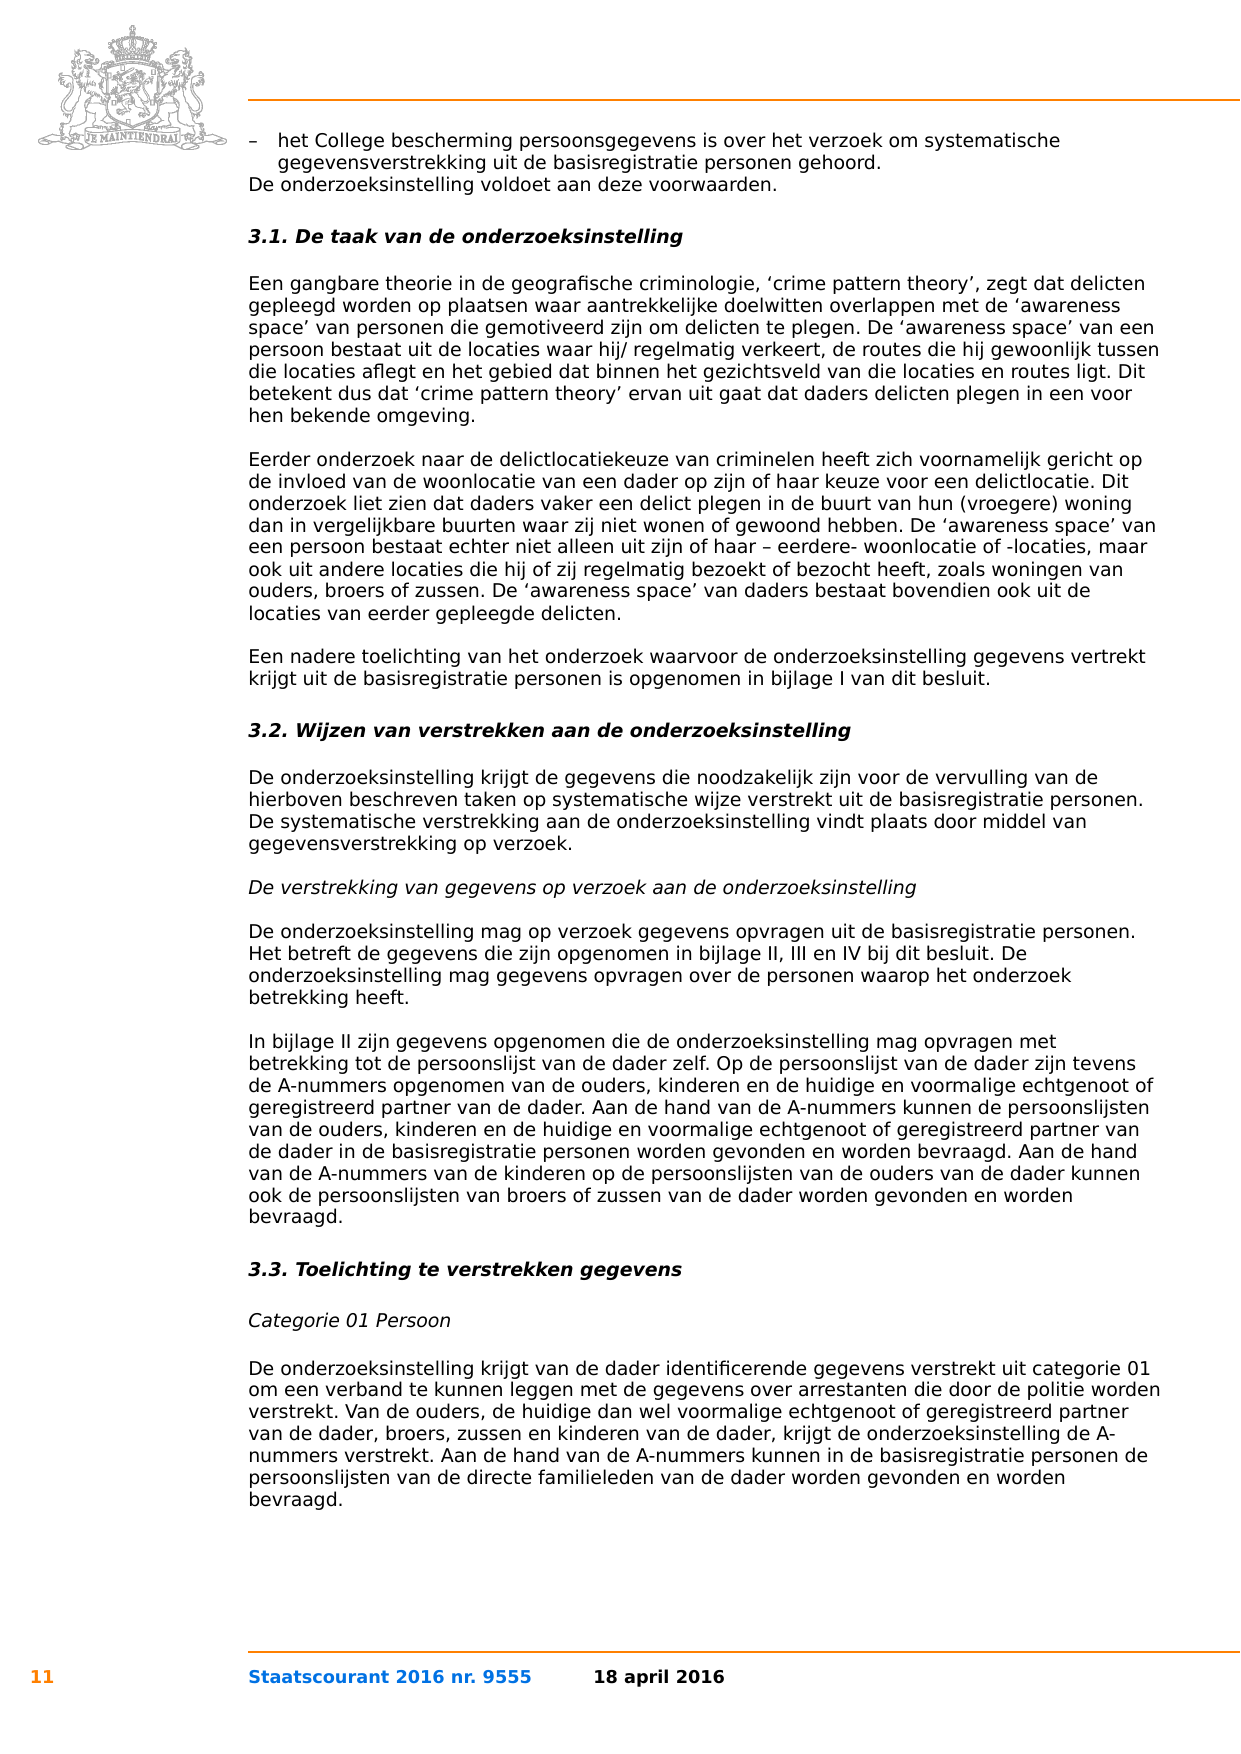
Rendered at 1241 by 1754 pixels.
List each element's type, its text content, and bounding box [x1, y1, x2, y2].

text Een nadere toelichting van het onderzoek waarvoor de onderzoeksinstelling gegevens vertrekt krijgt uit de basisregistratie personen is opgenomen in bijlage I van dit besluit. [248, 646, 1163, 690]
text De onderzoeksinstelling krijgt de gegevens die noodzakelijk zijn voor de vervulling van de hierboven beschreven taken op systematische wijze verstrekt uit de basisregistratie personen. De systematische verstrekking aan de onderzoeksinstelling vindt plaats door middel van gegevensverstrekking op verzoek. [248, 767, 1163, 855]
text Een gangbare theorie in de geografische criminologie, ‘crime pattern theory’, zegt dat delicten gepleegd worden op plaatsen waar aantrekkelijke doelwitten overlappen met de ‘awareness space’ van personen die gemotiveerd zijn om delicten te plegen. De ‘awareness space’ van een persoon bestaat uit de locaties waar hij/ regelmatig verkeert, de routes die hij gewoonlijk tussen die locaties aflegt en het gebied dat binnen het gezichtsveld van die locaties en routes ligt. Dit betekent dus dat ‘crime pattern theory’ ervan uit gaat dat daders delicten plegen in een voor hen bekende omgeving. [248, 273, 1163, 427]
text Eerder onderzoek naar de delictlocatiekeuze van criminelen heeft zich voornamelijk gericht op de invloed van de woonlocatie van een dader op zijn of haar keuze voor een delictlocatie. Dit onderzoek liet zien dat daders vaker een delict plegen in de buurt van hun (vroegere) woning dan in vergelijkbare buurten waar zij niet wonen of gewoond hebben. De ‘awareness space’ van een persoon bestaat echter niet alleen uit zijn of haar – eerdere- woonlocatie of -locaties, maar ook uit andere locaties die hij of zij regelmatig bezoekt of bezocht heeft, zoals woningen van ouders, broers of zussen. De ‘awareness space’ van daders bestaat bovendien ook uit de locaties van eerder gepleegde delicten. [248, 448, 1163, 624]
picture [38, 25, 227, 150]
text – het College bescherming persoonsgegevens is over het verzoek om systematische gegevensverstrekking uit de basisregistratie personen gehoord. [248, 130, 1163, 174]
text De verstrekking van gegevens op verzoek aan de onderzoeksinstelling [248, 877, 1163, 899]
subtitle 3.1. De taak van de onderzoeksinstelling [248, 226, 1163, 248]
text In bijlage II zijn gegevens opgenomen die de onderzoeksinstelling mag opvragen met betrekking tot de persoonslijst van de dader zelf. Op de persoonslijst van de dader zijn tevens de A-nummers opgenomen van de ouders, kinderen en de huidige en voormalige echtgenoot of geregistreerd partner van de dader. Aan de hand van de A-nummers kunnen de persoonslijsten van de ouders, kinderen en de huidige en voormalige echtgenoot of geregistreerd partner van de dader in de basisregistratie personen worden gevonden en worden bevraagd. Aan de hand van de A-nummers van de kinderen op de persoonslijsten van de ouders van de dader kunnen ook de persoonslijsten van broers of zussen van de dader worden gevonden en worden bevraagd. [248, 1031, 1163, 1228]
text De onderzoeksinstelling voldoet aan deze voorwaarden. [248, 174, 1163, 196]
text De onderzoeksinstelling krijgt van de dader identificerende gegevens verstrekt uit categorie 01 om een verband te kunnen leggen met de gegevens over arrestanten die door de politie worden verstrekt. Van de ouders, de huidige dan wel voormalige echtgenoot of geregistreerd partner van de dader, broers, zussen en kinderen van de dader, krijgt de onderzoeksinstelling de A-nummers verstrekt. Aan de hand van de A-nummers kunnen in de basisregistratie personen de persoonslijsten van de directe familieleden van de dader worden gevonden en worden bevraagd. [248, 1357, 1163, 1511]
subtitle 3.2. Wijzen van verstrekken aan de onderzoeksinstelling [248, 720, 1163, 742]
text De onderzoeksinstelling mag op verzoek gegevens opvragen uit de basisregistratie personen. Het betreft de gegevens die zijn opgenomen in bijlage II, III en IV bij dit besluit. De onderzoeksinstelling mag gegevens opvragen over de personen waarop het onderzoek betrekking heeft. [248, 921, 1163, 1009]
subtitle Categorie 01 Persoon [248, 1310, 1163, 1332]
subtitle 3.3. Toelichting te verstrekken gegevens [248, 1258, 1163, 1280]
